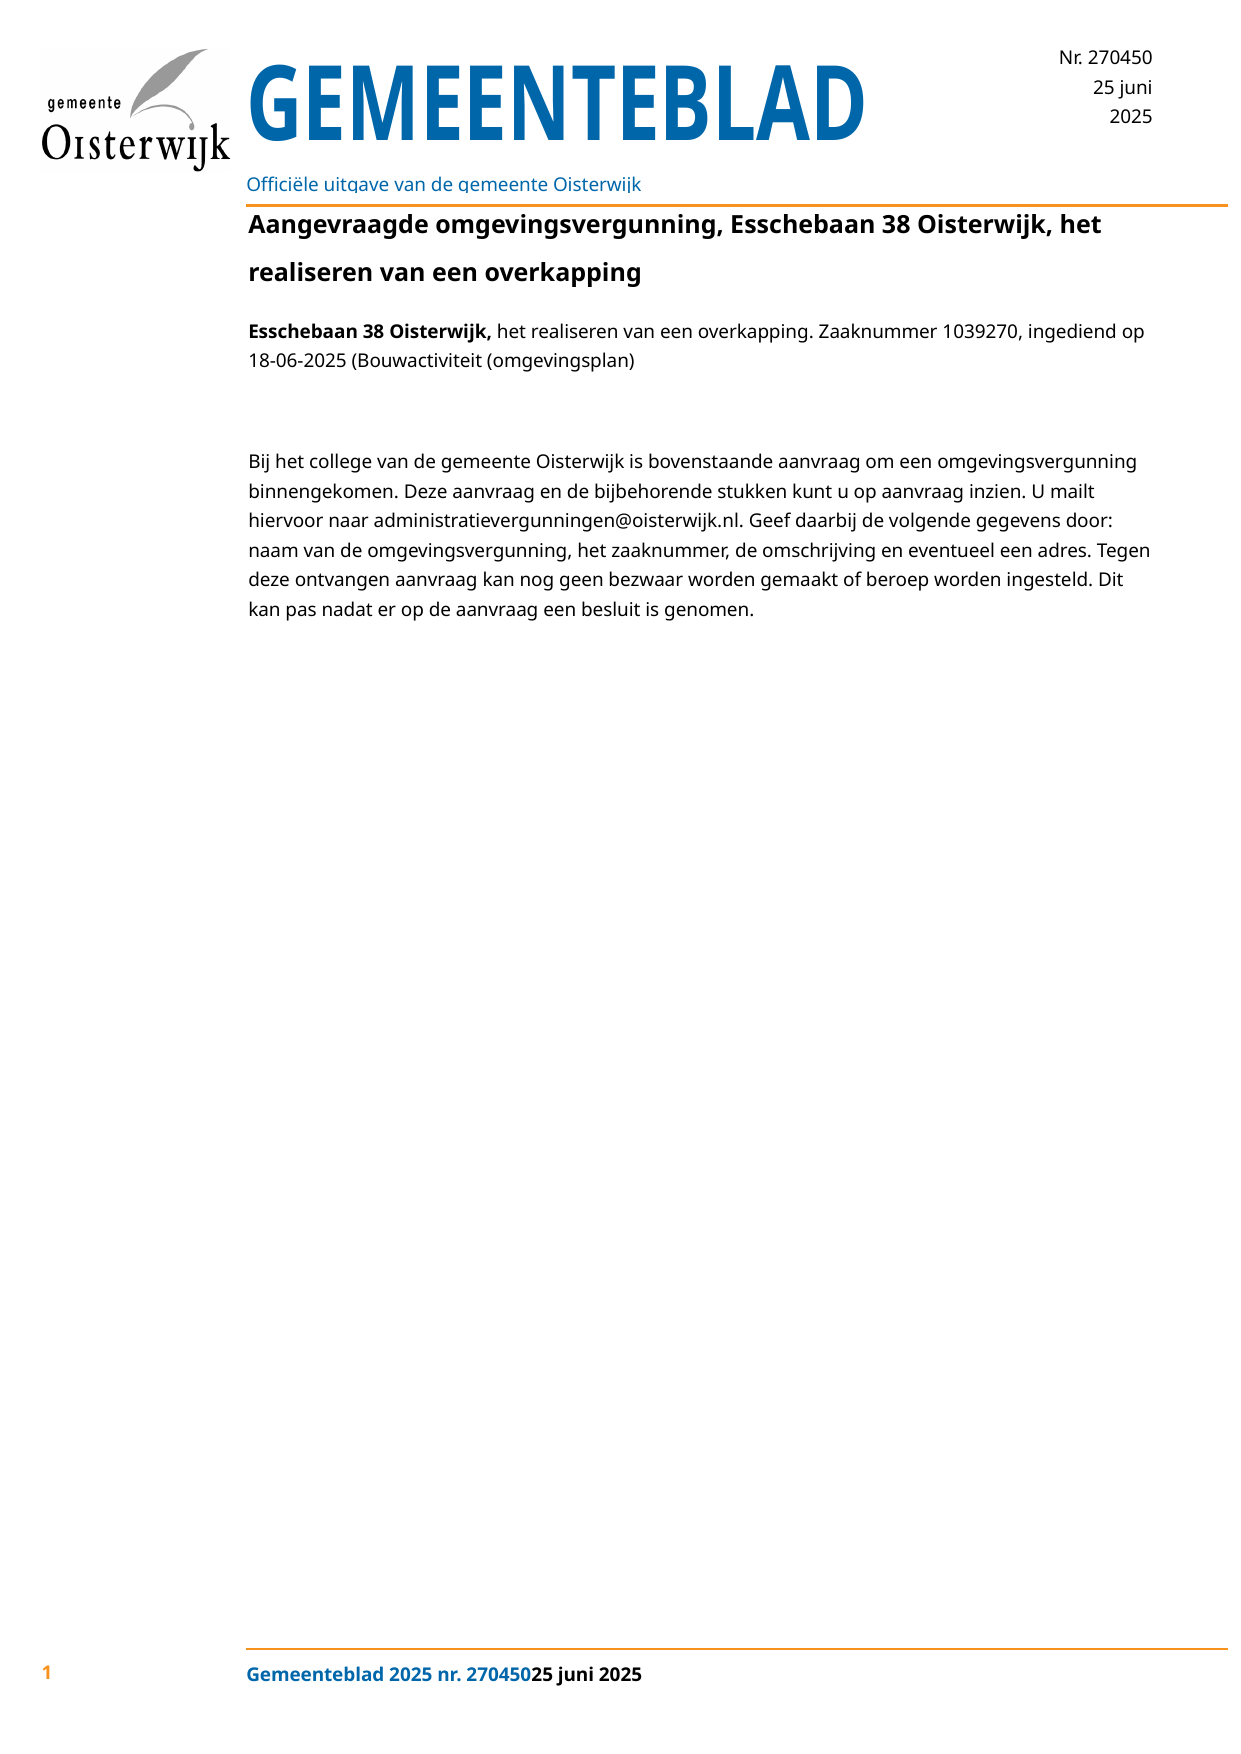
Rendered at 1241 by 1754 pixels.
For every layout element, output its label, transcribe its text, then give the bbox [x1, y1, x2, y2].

text Bij het college van de gemeente Oisterwijk is bovenstaande aanvraag om een omgevingsvergunning binnengekomen. Deze aanvraag en de bijbehorende stukken kunt u op aanvraag inzien. U mailt hiervoor naar administratievergunningen@oisterwijk.nl. Geef daarbij de volgende gegevens door: naam van de omgevingsvergunning, het zaaknummer, de omschrijving en eventueel een adres. Tegen deze ontvangen aanvraag kan nog geen bezwaar worden gemaakt of beroep worden ingesteld. Dit kan pas nadat er op de aanvraag een besluit is genomen. [248, 448, 1152, 622]
picture [41, 47, 231, 172]
text Esschebaan 38 Oisterwijk, het realiseren van een overkapping. Zaaknummer 1039270, ingediend op 18-06-2025 (Bouwactiviteit (omgevingsplan) [248, 318, 1152, 373]
text Aangevraagde omgevingsvergunning, Esschebaan 38 Oisterwijk, het realiseren van een overkapping [248, 207, 1152, 288]
